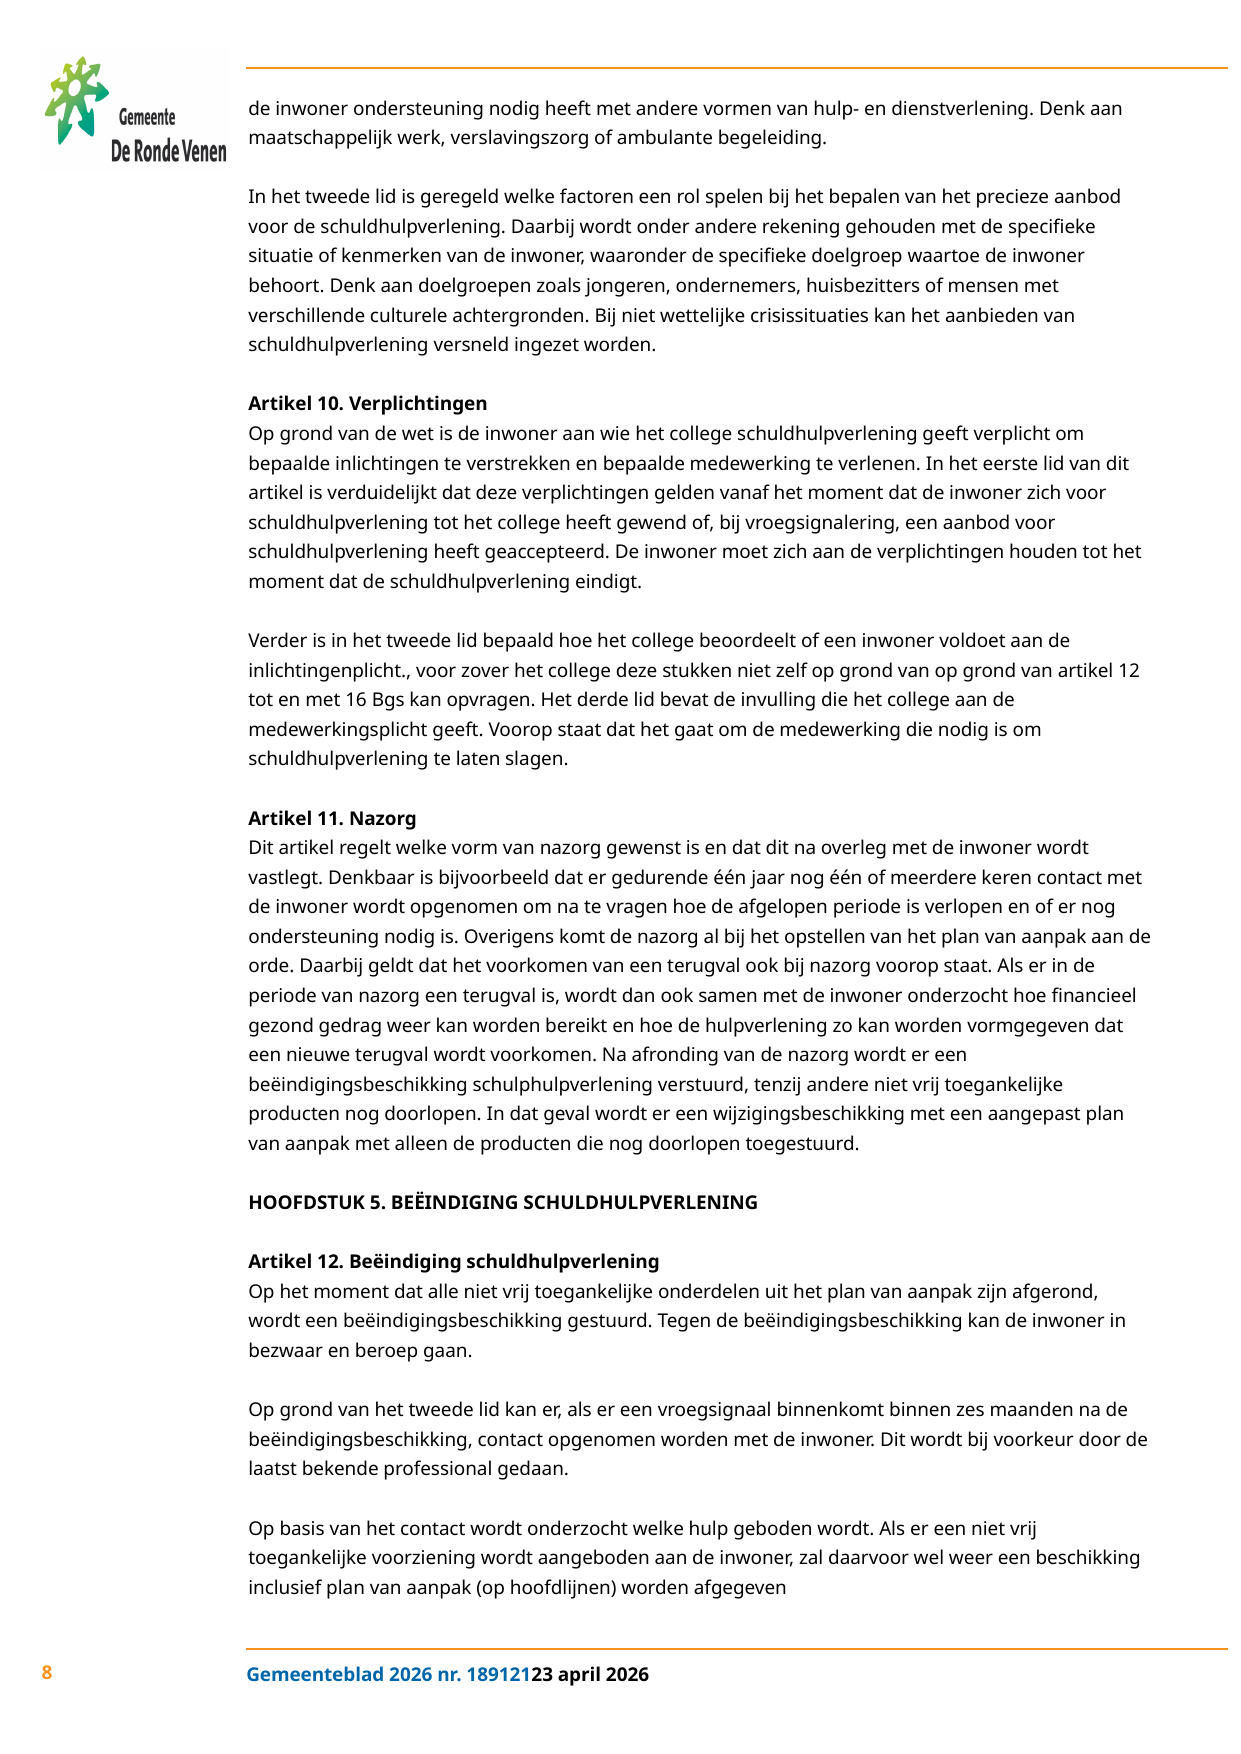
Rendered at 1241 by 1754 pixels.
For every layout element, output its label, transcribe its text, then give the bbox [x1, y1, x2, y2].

picture [41, 47, 231, 172]
text Artikel 12. Beëindiging schuldhulpverlening [248, 1248, 1152, 1274]
text Op grond van de wet is de inwoner aan wie het college schuldhulpverlening geeft verplicht om bepaalde inlichtingen te verstrekken en bepaalde medewerking te verlenen. In het eerste lid van dit artikel is verduidelijkt dat deze verplichtingen gelden vanaf het moment dat de inwoner zich voor schuldhulpverlening tot het college heeft gewend of, bij vroegsignalering, een aanbod voor schuldhulpverlening heeft geaccepteerd. De inwoner moet zich aan de verplichtingen houden tot het moment dat de schuldhulpverlening eindigt. [248, 420, 1152, 594]
text Artikel 10. Verplichtingen [248, 391, 1152, 416]
text In het tweede lid is geregeld welke factoren een rol spelen bij het bepalen van het precieze aanbod voor de schuldhulpverlening. Daarbij wordt onder andere rekening gehouden met de specifieke situatie of kenmerken van de inwoner, waaronder de specifieke doelgroep waartoe de inwoner behoort. Denk aan doelgroepen zoals jongeren, ondernemers, huisbezitters of mensen met verschillende culturele achtergronden. Bij niet wettelijke crisissituaties kan het aanbieden van schuldhulpverlening versneld ingezet worden. [248, 183, 1152, 357]
text HOOFDSTUK 5. BEËINDIGING SCHULDHULPVERLENING [248, 1189, 1152, 1215]
text Artikel 11. Nazorg [248, 805, 1152, 831]
text Verder is in het tweede lid bepaald hoe het college beoordeelt of een inwoner voldoet aan de inlichtingenplicht., voor zover het college deze stukken niet zelf op grond van op grond van artikel 12 tot en met 16 Bgs kan opvragen. Het derde lid bevat de invulling die het college aan de medewerkingsplicht geeft. Voorop staat dat het gaat om de medewerking die nodig is om schuldhulpverlening te laten slagen. [248, 627, 1152, 771]
text Op het moment dat alle niet vrij toegankelijke onderdelen uit het plan van aanpak zijn afgerond, wordt een beëindigingsbeschikking gestuurd. Tegen de beëindigingsbeschikking kan de inwoner in bezwaar en beroep gaan. [248, 1278, 1152, 1363]
text Op grond van het tweede lid kan er, als er een vroegsignaal binnenkomt binnen zes maanden na de beëindigingsbeschikking, contact opgenomen worden met de inwoner. Dit wordt bij voorkeur door de laatst bekende professional gedaan. [248, 1396, 1152, 1481]
text de inwoner ondersteuning nodig heeft met andere vormen van hulp- en dienstverlening. Denk aan maatschappelijk werk, verslavingszorg of ambulante begeleiding. [248, 95, 1152, 150]
text Op basis van het contact wordt onderzocht welke hulp geboden wordt. Als er een niet vrij toegankelijke voorziening wordt aangeboden aan de inwoner, zal daarvoor wel weer een beschikking inclusief plan van aanpak (op hoofdlijnen) worden afgegeven [248, 1515, 1152, 1600]
text Dit artikel regelt welke vorm van nazorg gewenst is en dat dit na overleg met de inwoner wordt vastlegt. Denkbaar is bijvoorbeeld dat er gedurende één jaar nog één of meerdere keren contact met de inwoner wordt opgenomen om na te vragen hoe de afgelopen periode is verlopen en of er nog ondersteuning nodig is. Overigens komt de nazorg al bij het opstellen van het plan van aanpak aan de orde. Daarbij geldt dat het voorkomen van een terugval ook bij nazorg voorop staat. Als er in de periode van nazorg een terugval is, wordt dan ook samen met de inwoner onderzocht hoe financieel gezond gedrag weer kan worden bereikt en hoe de hulpverlening zo kan worden vormgegeven dat een nieuwe terugval wordt voorkomen. Na afronding van de nazorg wordt er een beëindigingsbeschikking schulphulpverlening verstuurd, tenzij andere niet vrij toegankelijke producten nog doorlopen. In dat geval wordt er een wijzigingsbeschikking met een aangepast plan van aanpak met alleen de producten die nog doorlopen toegestuurd. [248, 834, 1152, 1156]
